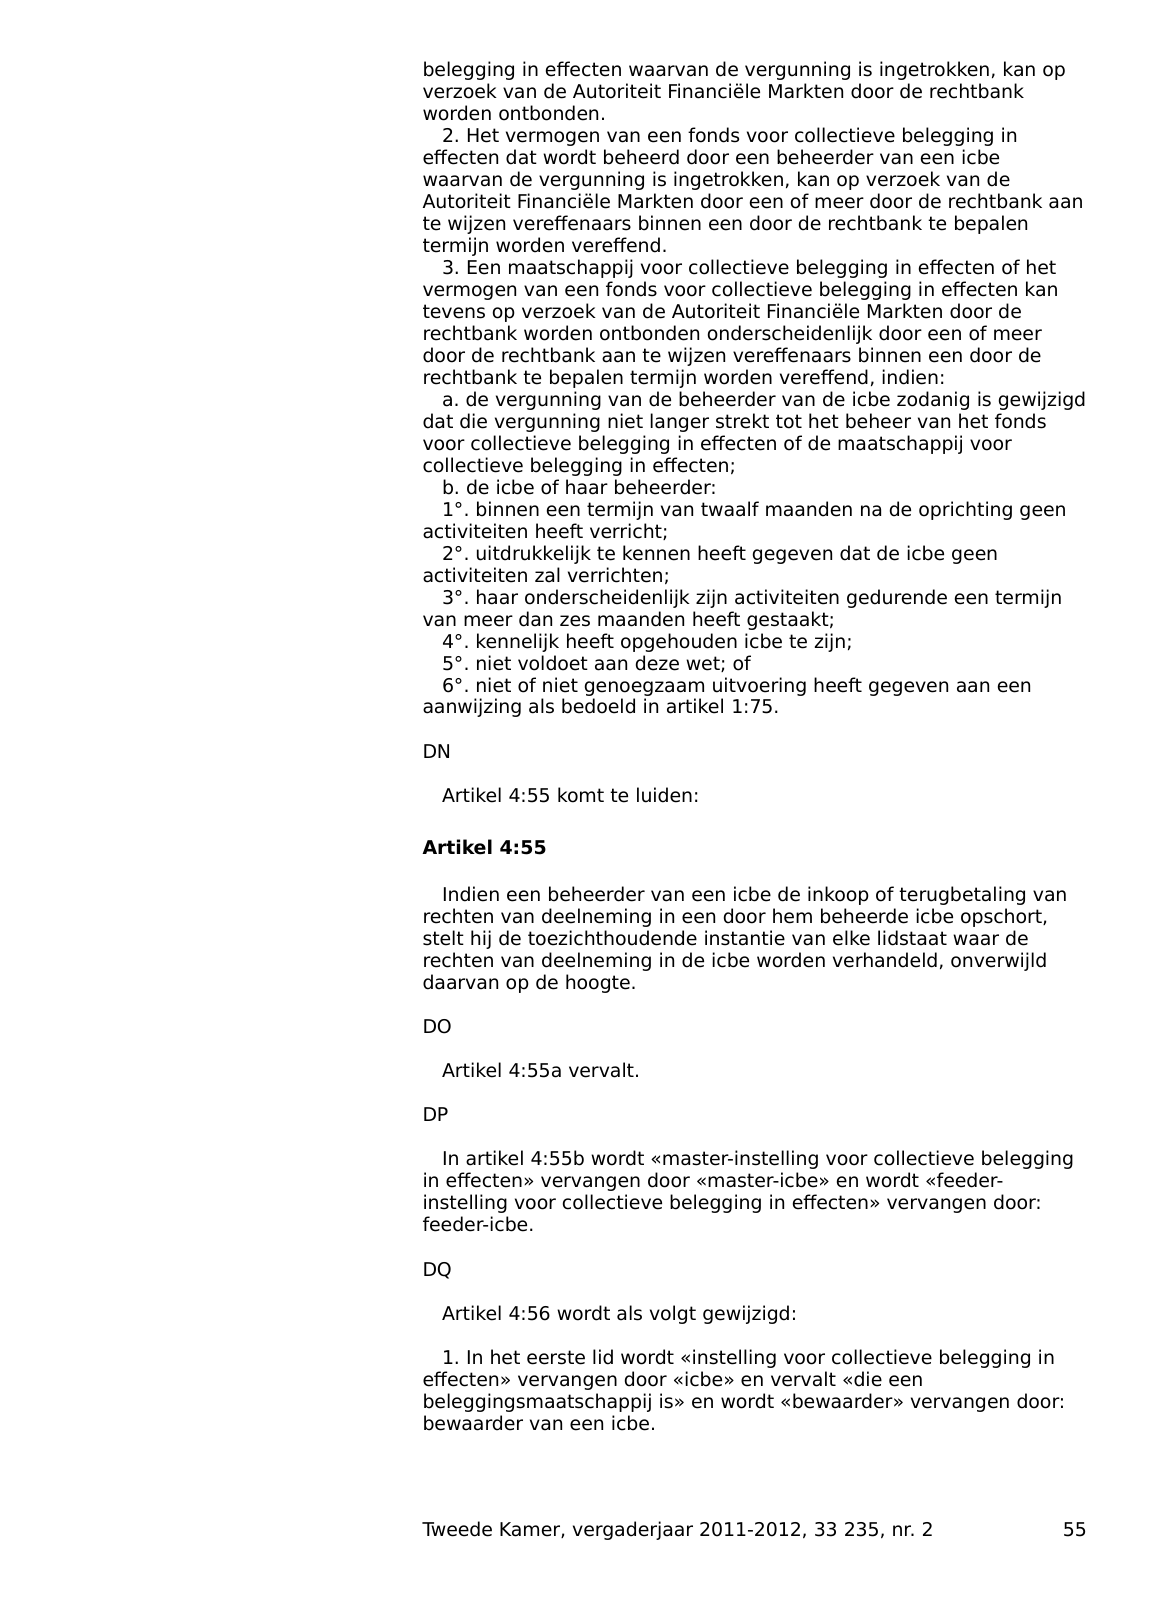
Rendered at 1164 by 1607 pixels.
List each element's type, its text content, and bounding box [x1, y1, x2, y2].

text Indien een beheerder van een icbe de inkoop of terugbetaling van rechten van deelneming in een door hem beheerde icbe opschort, stelt hij de toezichthoudende instantie van elke lidstaat waar de rechten van deelneming in de icbe worden verhandeld, onverwijld daarvan op de hoogte. [422, 884, 1087, 994]
text DQ [422, 1258, 1087, 1280]
text 2. Het vermogen van een fonds voor collectieve belegging in effecten dat wordt beheerd door een beheerder van een icbe waarvan de vergunning is ingetrokken, kan op verzoek van de Autoriteit Financiële Markten door een of meer door de rechtbank aan te wijzen vereffenaars binnen een door de rechtbank te bepalen termijn worden vereffend. [422, 125, 1087, 257]
text 6°. niet of niet genoegzaam uitvoering heeft gegeven aan een aanwijzing als bedoeld in artikel 1:75. [422, 674, 1087, 718]
text b. de icbe of haar beheerder: [422, 477, 1087, 499]
text 3. Een maatschappij voor collectieve belegging in effecten of het vermogen van een fonds voor collectieve belegging in effecten kan tevens op verzoek van de Autoriteit Financiële Markten door de rechtbank worden ontbonden onderscheidenlijk door een of meer door de rechtbank aan te wijzen vereffenaars binnen een door de rechtbank te bepalen termijn worden vereffend, indien: [422, 257, 1087, 389]
text 4°. kennelijk heeft opgehouden icbe te zijn; [422, 631, 1087, 652]
text Artikel 4:55a vervalt. [422, 1060, 1087, 1082]
text 2°. uitdrukkelijk te kennen heeft gegeven dat de icbe geen activiteiten zal verrichten; [422, 543, 1087, 587]
text DN [422, 741, 1087, 763]
text 3°. haar onderscheidenlijk zijn activiteiten gedurende een termijn van meer dan zes maanden heeft gestaakt; [422, 587, 1087, 631]
subtitle Artikel 4:55 [422, 837, 1087, 859]
text belegging in effecten waarvan de vergunning is ingetrokken, kan op verzoek van de Autoriteit Financiële Markten door de rechtbank worden ontbonden. [422, 59, 1087, 125]
text DO [422, 1016, 1087, 1038]
text 1°. binnen een termijn van twaalf maanden na de oprichting geen activiteiten heeft verricht; [422, 499, 1087, 543]
text a. de vergunning van de beheerder van de icbe zodanig is gewijzigd dat die vergunning niet langer strekt tot het beheer van het fonds voor collectieve belegging in effecten of de maatschappij voor collectieve belegging in effecten; [422, 389, 1087, 477]
text 5°. niet voldoet aan deze wet; of [422, 652, 1087, 674]
text Artikel 4:55 komt te luiden: [422, 785, 1087, 807]
text 1. In het eerste lid wordt «instelling voor collectieve belegging in effecten» vervangen door «icbe» en vervalt «die een beleggingsmaatschappij is» en wordt «bewaarder» vervangen door: bewaarder van een icbe. [422, 1347, 1087, 1435]
text Artikel 4:56 wordt als volgt gewijzigd: [422, 1303, 1087, 1324]
text In artikel 4:55b wordt «master-instelling voor collectieve belegging in effecten» vervangen door «master-icbe» en wordt «feeder-instelling voor collectieve belegging in effecten» vervangen door: feeder-icbe. [422, 1148, 1087, 1236]
text DP [422, 1104, 1087, 1126]
